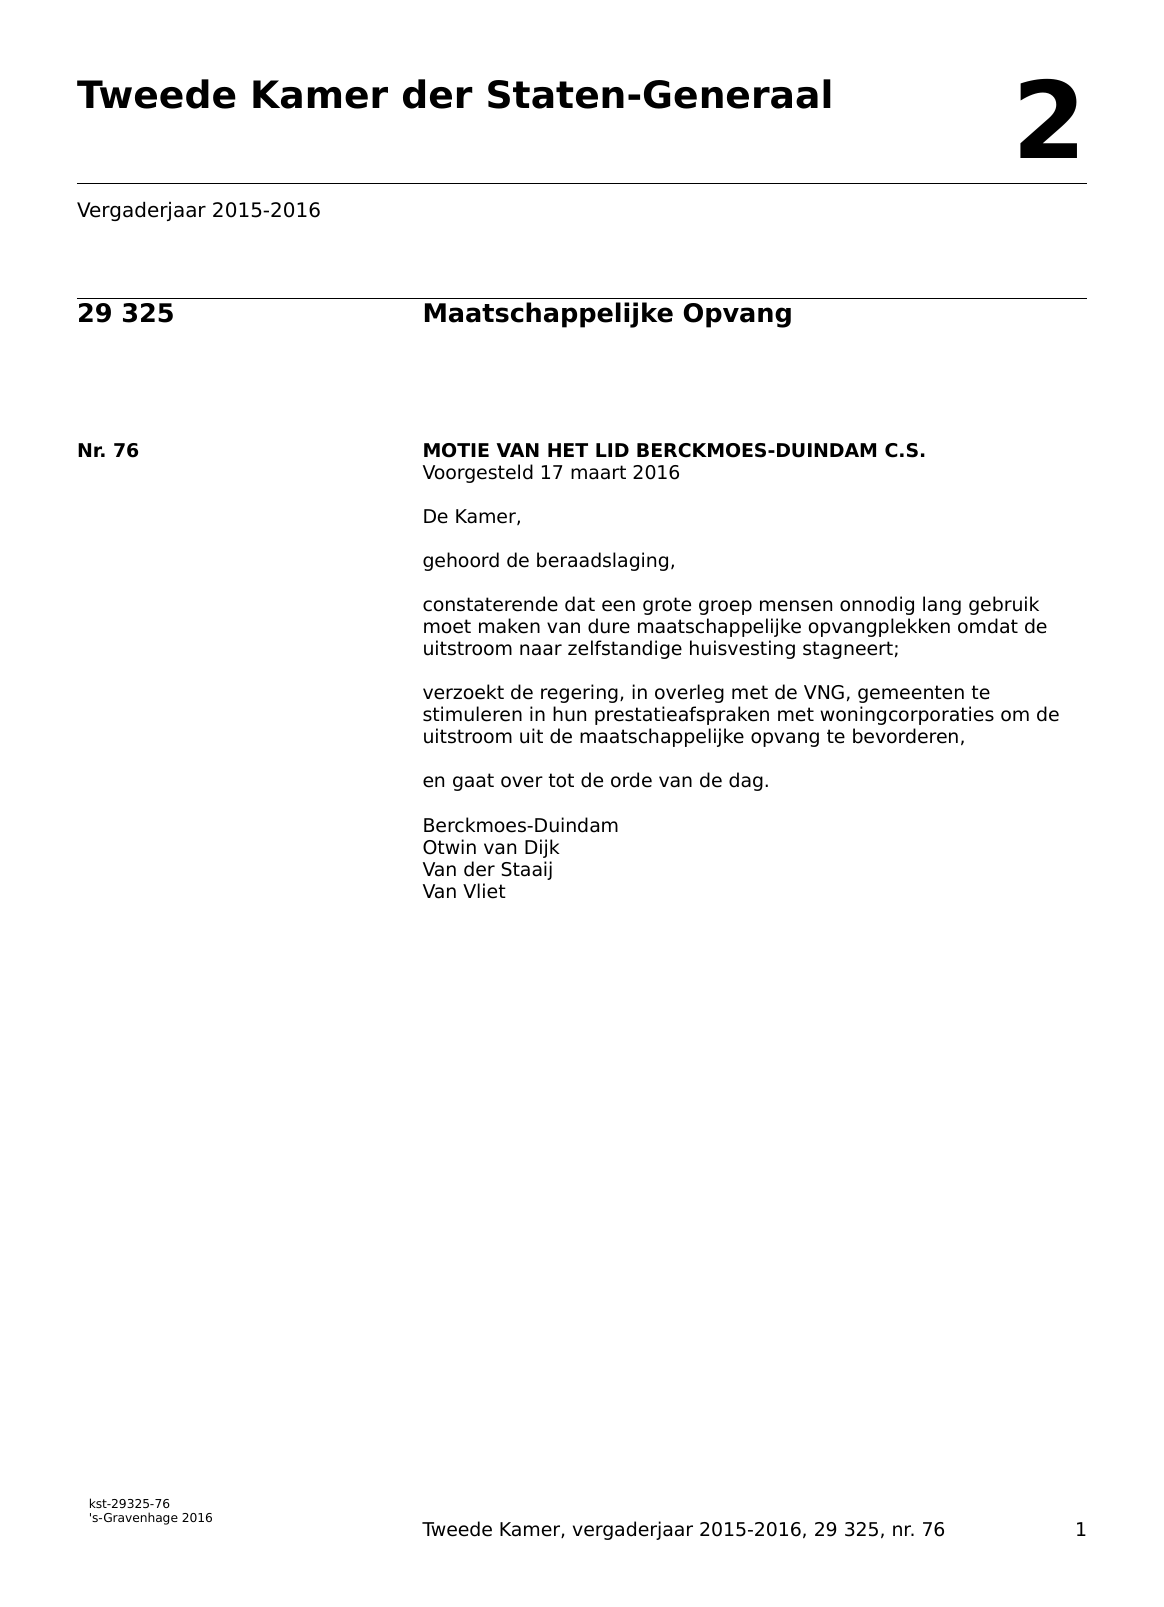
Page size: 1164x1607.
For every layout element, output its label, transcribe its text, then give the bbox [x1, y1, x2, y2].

table_header 2 [886, 59, 1087, 183]
text Voorgesteld 17 maart 2016 [422, 462, 1087, 484]
text kst-29325-76 [88, 1497, 323, 1511]
subtitle Nr. 76 MOTIE VAN HET LID BERCKMOES-DUINDAM C.S. [77, 440, 1087, 462]
text De Kamer, [422, 506, 1087, 528]
text en gaat over tot de orde van de dag. [422, 770, 1087, 792]
subtitle 29 325 Maatschappelijke Opvang [77, 299, 1087, 329]
table_cell Vergaderjaar 2015-2016 [77, 184, 1087, 298]
table_header Tweede Kamer der Staten-Generaal [77, 59, 886, 183]
text constaterende dat een grote groep mensen onnodig lang gebruik moet maken van dure maatschappelijke opvangplekken omdat de uitstroom naar zelfstandige huisvesting stagneert; [422, 594, 1087, 660]
text verzoekt de regering, in overleg met de VNG, gemeenten te stimuleren in hun prestatieafspraken met woningcorporaties om de uitstroom uit de maatschappelijke opvang te bevorderen, [422, 682, 1087, 748]
text Berckmoes-Duindam [422, 814, 1087, 837]
text 's-Gravenhage 2016 [88, 1511, 323, 1525]
text Otwin van Dijk [422, 837, 1087, 858]
text Van der Staaij [422, 858, 1087, 881]
text Van Vliet [422, 881, 1087, 902]
text gehoord de beraadslaging, [422, 550, 1087, 572]
